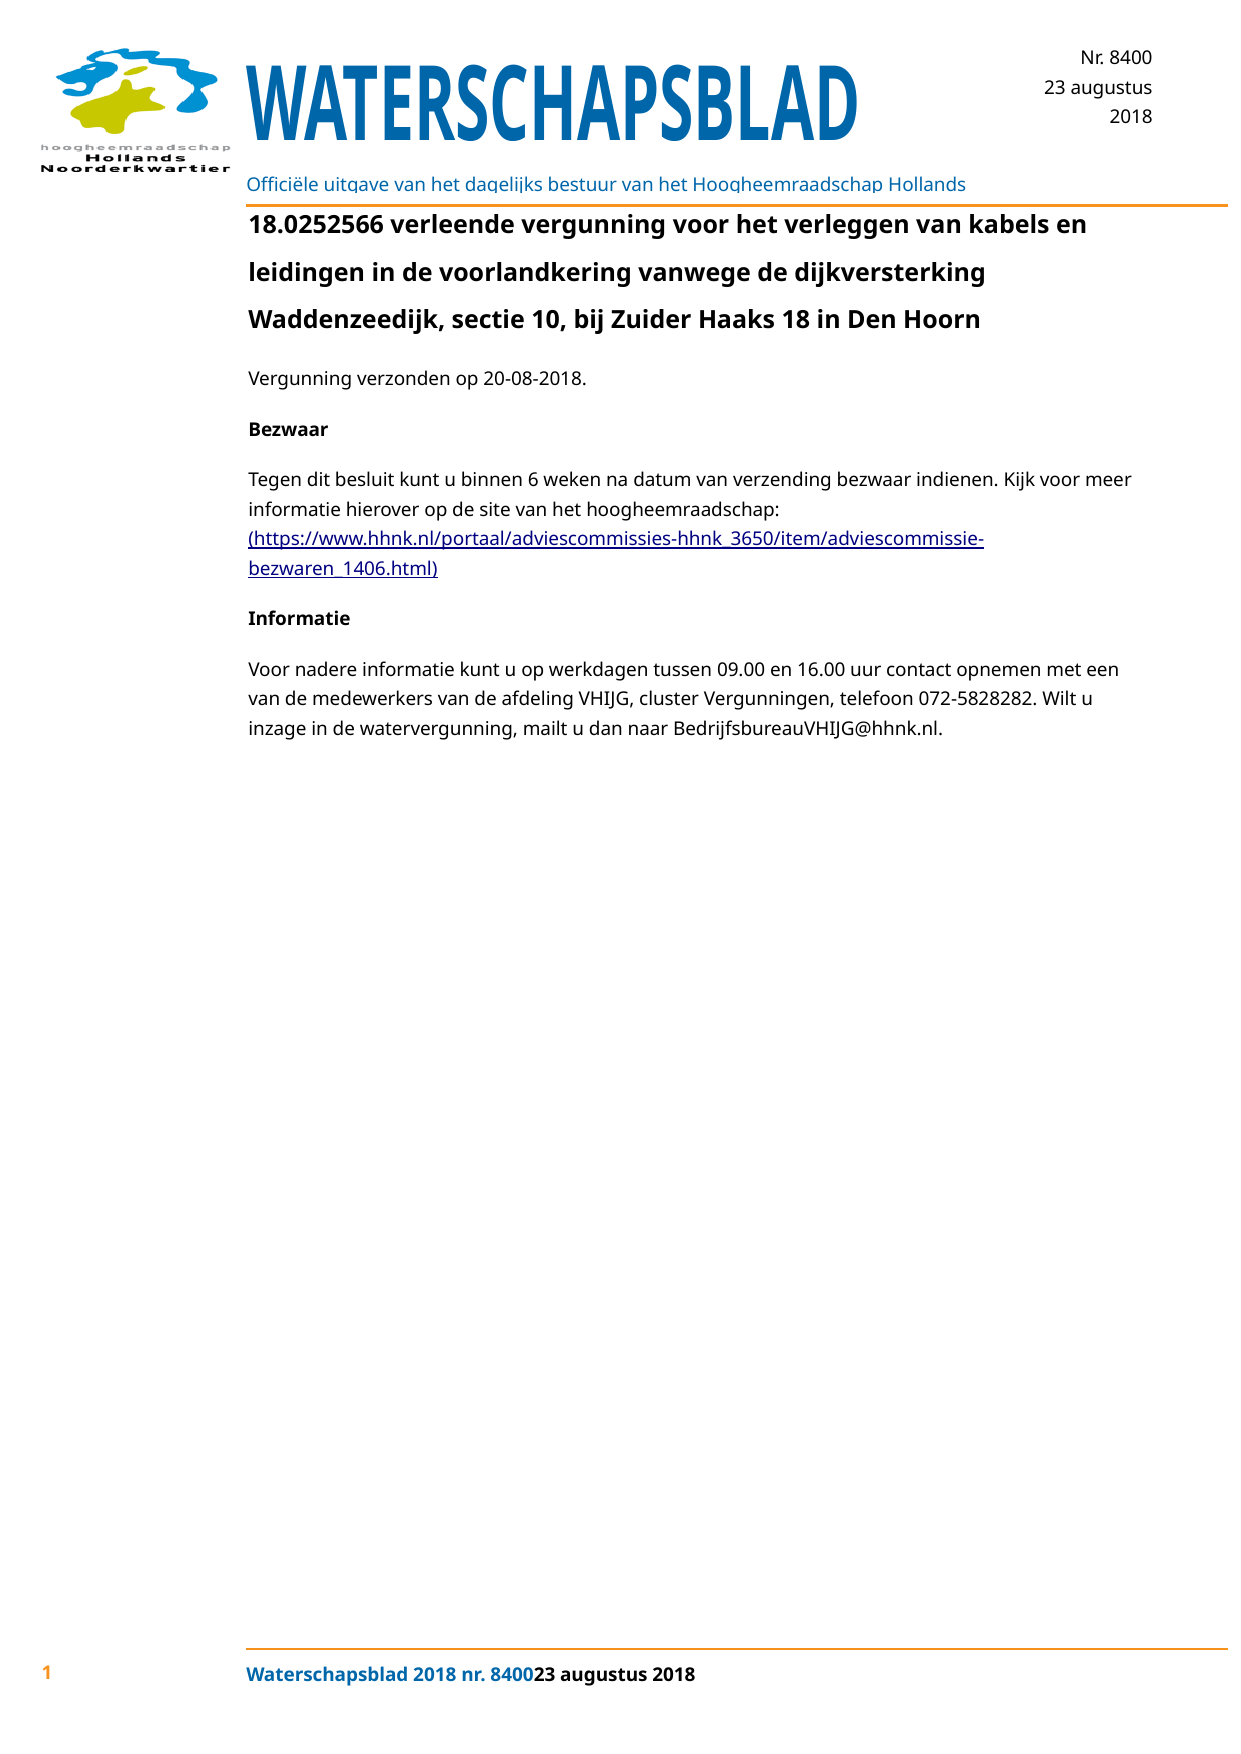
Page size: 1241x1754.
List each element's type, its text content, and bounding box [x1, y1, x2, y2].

picture [41, 47, 231, 172]
text Vergunning verzonden op 20-08-2018. [248, 366, 1152, 391]
text Bezwaar [248, 416, 1152, 442]
text Informatie [248, 606, 1152, 631]
text 18.0252566 verleende vergunning voor het verleggen van kabels en leidingen in de voorlandkering vanwege de dijkversterking Waddenzeedijk, sectie 10, bij Zuider Haaks 18 in Den Hoorn [248, 207, 1152, 336]
text Voor nadere informatie kunt u op werkdagen tussen 09.00 en 16.00 uur contact opnemen met een van de medewerkers van de afdeling VHIJG, cluster Vergunningen, telefoon 072-5828282. Wilt u inzage in de watervergunning, mailt u dan naar BedrijfsbureauVHIJG@hhnk.nl. [248, 656, 1152, 741]
text Tegen dit besluit kunt u binnen 6 weken na datum van verzending bezwaar indienen. Kijk voor meer informatie hierover op de site van het hoogheemraadschap: (https://www.hhnk.nl/portaal/adviescommissies-hhnk_3650/item/adviescommissie-bezwaren_1406.html) [248, 466, 1152, 581]
